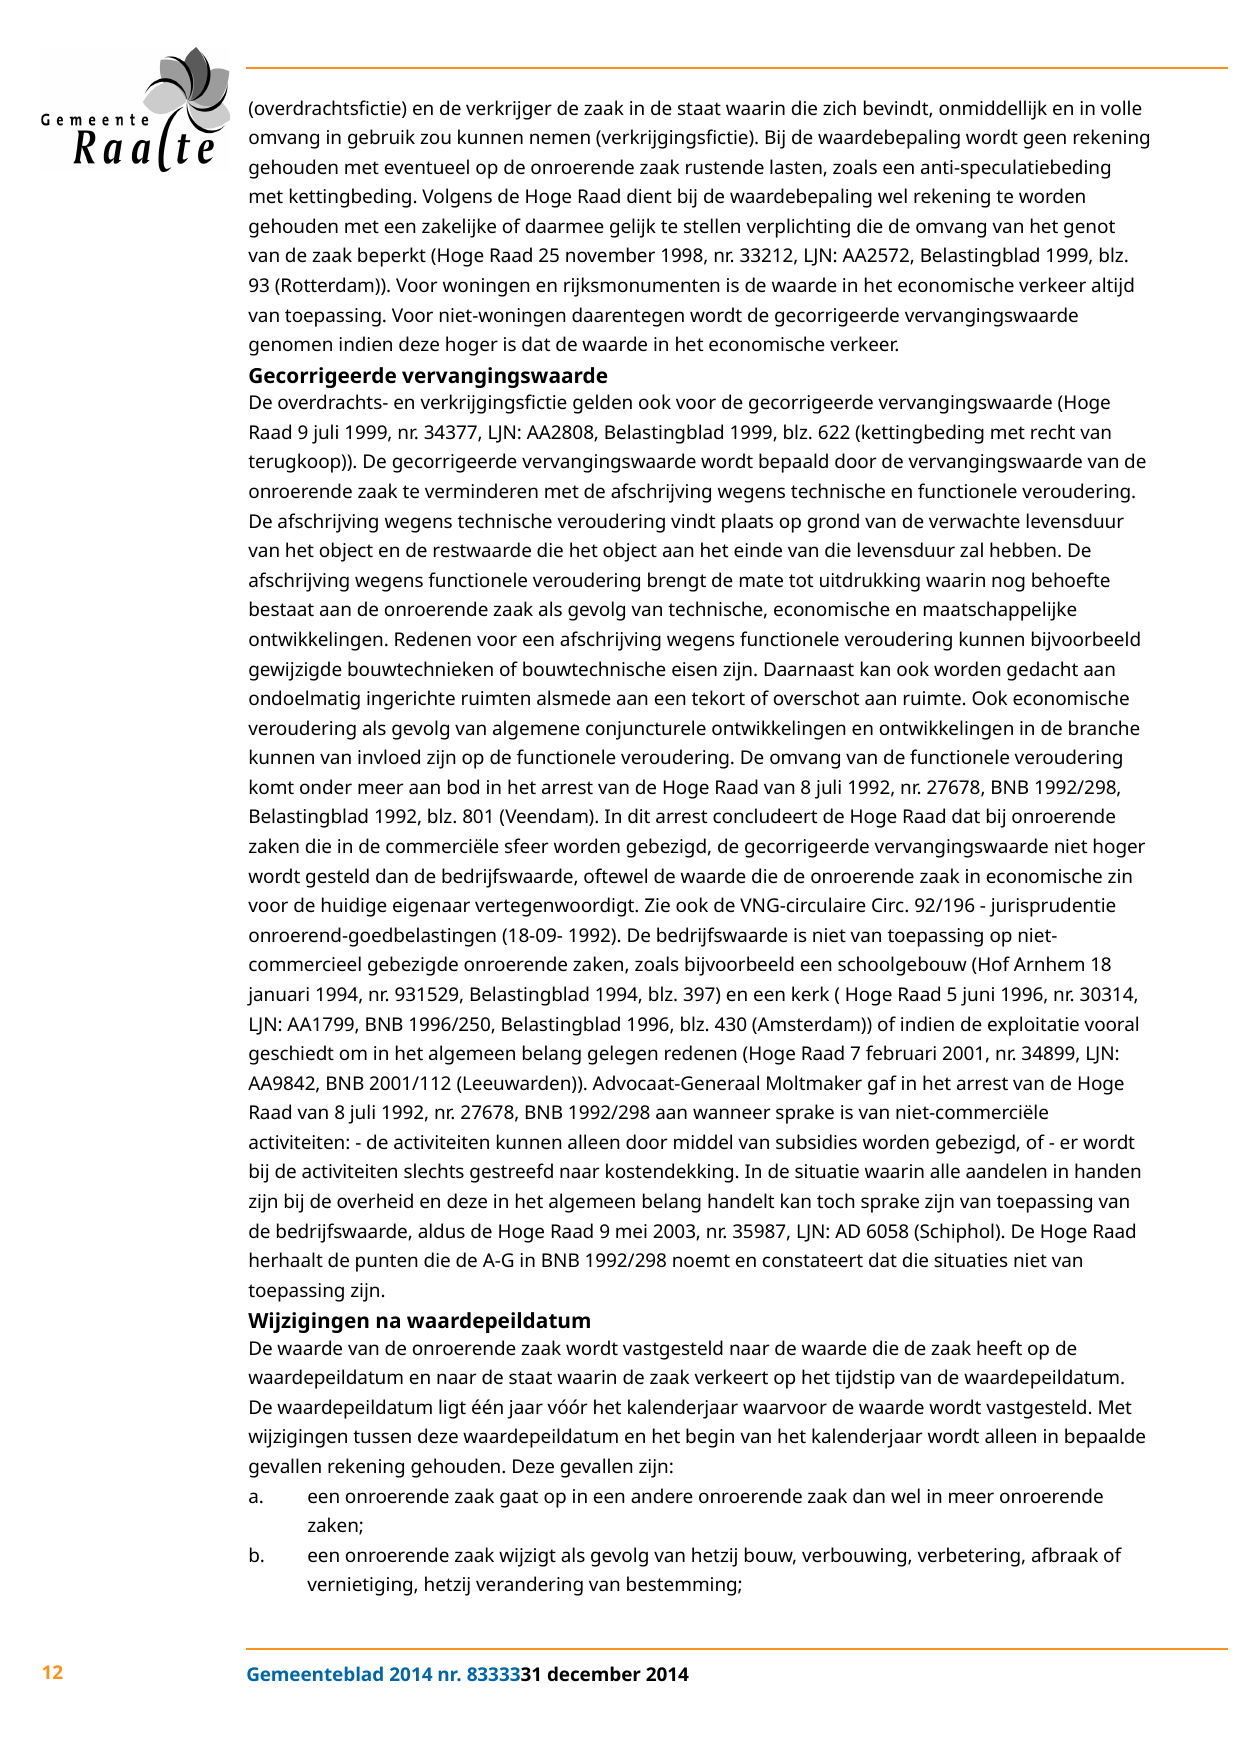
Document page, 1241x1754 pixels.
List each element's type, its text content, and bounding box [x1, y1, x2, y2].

text De waarde van de onroerende zaak wordt vastgesteld naar de waarde die de zaak heeft op de waardepeildatum en naar de staat waarin de zaak verkeert op het tijdstip van de waardepeildatum. De waardepeildatum ligt één jaar vóór het kalenderjaar waarvoor de waarde wordt vastgesteld. Met wijzigingen tussen deze waardepeildatum en het begin van het kalenderjaar wordt alleen in bepaalde gevallen rekening gehouden. Deze gevallen zijn: [248, 1335, 1152, 1479]
list een onroerende zaak gaat op in een andere onroerende zaak dan wel in meer onroerende zaken; [248, 1483, 1152, 1538]
picture [41, 47, 231, 172]
text Gecorrigeerde vervangingswaarde [248, 361, 1152, 389]
list een onroerende zaak wijzigt als gevolg van hetzij bouw, verbouwing, verbetering, afbraak of vernietiging, hetzij verandering van bestemming; [248, 1542, 1152, 1597]
text (overdrachtsfictie) en de verkrijger de zaak in de staat waarin die zich bevindt, onmiddellijk en in volle omvang in gebruik zou kunnen nemen (verkrijgingsfictie). Bij de waardebepaling wordt geen rekening gehouden met eventueel op de onroerende zaak rustende lasten, zoals een anti-speculatiebeding met kettingbeding. Volgens de Hoge Raad dient bij de waardebepaling wel rekening te worden gehouden met een zakelijke of daarmee gelijk te stellen verplichting die de omvang van het genot van de zaak beperkt (Hoge Raad 25 november 1998, nr. 33212, LJN: AA2572, Belastingblad 1999, blz. 93 (Rotterdam)). Voor woningen en rijksmonumenten is de waarde in het economische verkeer altijd van toepassing. Voor niet-woningen daarentegen wordt de gecorrigeerde vervangingswaarde genomen indien deze hoger is dat de waarde in het economische verkeer. [248, 95, 1152, 357]
text Wijzigingen na waardepeildatum [248, 1307, 1152, 1335]
text De overdrachts- en verkrijgingsfictie gelden ook voor de gecorrigeerde vervangingswaarde (Hoge Raad 9 juli 1999, nr. 34377, LJN: AA2808, Belastingblad 1999, blz. 622 (kettingbeding met recht van terugkoop)). De gecorrigeerde vervangingswaarde wordt bepaald door de vervangingswaarde van de onroerende zaak te verminderen met de afschrijving wegens technische en functionele veroudering. De afschrijving wegens technische veroudering vindt plaats op grond van de verwachte levensduur van het object en de restwaarde die het object aan het einde van die levensduur zal hebben. De afschrijving wegens functionele veroudering brengt de mate tot uitdrukking waarin nog behoefte bestaat aan de onroerende zaak als gevolg van technische, economische en maatschappelijke ontwikkelingen. Redenen voor een afschrijving wegens functionele veroudering kunnen bijvoorbeeld gewijzigde bouwtechnieken of bouwtechnische eisen zijn. Daarnaast kan ook worden gedacht aan ondoelmatig ingerichte ruimten alsmede aan een tekort of overschot aan ruimte. Ook economische veroudering als gevolg van algemene conjuncturele ontwikkelingen en ontwikkelingen in de branche kunnen van invloed zijn op de functionele veroudering. De omvang van de functionele veroudering komt onder meer aan bod in het arrest van de Hoge Raad van 8 juli 1992, nr. 27678, BNB 1992/298, Belastingblad 1992, blz. 801 (Veendam). In dit arrest concludeert de Hoge Raad dat bij onroerende zaken die in de commerciële sfeer worden gebezigd, de gecorrigeerde vervangingswaarde niet hoger wordt gesteld dan de bedrijfswaarde, oftewel de waarde die de onroerende zaak in economische zin voor de huidige eigenaar vertegenwoordigt. Zie ook de VNG-circulaire Circ. 92/196 - jurisprudentie onroerend-goedbelastingen (18-09- 1992). De bedrijfswaarde is niet van toepassing op niet-commercieel gebezigde onroerende zaken, zoals bijvoorbeeld een schoolgebouw (Hof Arnhem 18 januari 1994, nr. 931529, Belastingblad 1994, blz. 397) en een kerk ( Hoge Raad 5 juni 1996, nr. 30314, LJN: AA1799, BNB 1996/250, Belastingblad 1996, blz. 430 (Amsterdam)) of indien de exploitatie vooral geschiedt om in het algemeen belang gelegen redenen (Hoge Raad 7 februari 2001, nr. 34899, LJN: AA9842, BNB 2001/112 (Leeuwarden)). Advocaat-Generaal Moltmaker gaf in het arrest van de Hoge Raad van 8 juli 1992, nr. 27678, BNB 1992/298 aan wanneer sprake is van niet-commerciële activiteiten: - de activiteiten kunnen alleen door middel van subsidies worden gebezigd, of - er wordt bij de activiteiten slechts gestreefd naar kostendekking. In de situatie waarin alle aandelen in handen zijn bij de overheid en deze in het algemeen belang handelt kan toch sprake zijn van toepassing van de bedrijfswaarde, aldus de Hoge Raad 9 mei 2003, nr. 35987, LJN: AD 6058 (Schiphol). De Hoge Raad herhaalt de punten die de A-G in BNB 1992/298 noemt en constateert dat die situaties niet van toepassing zijn. [248, 389, 1152, 1303]
